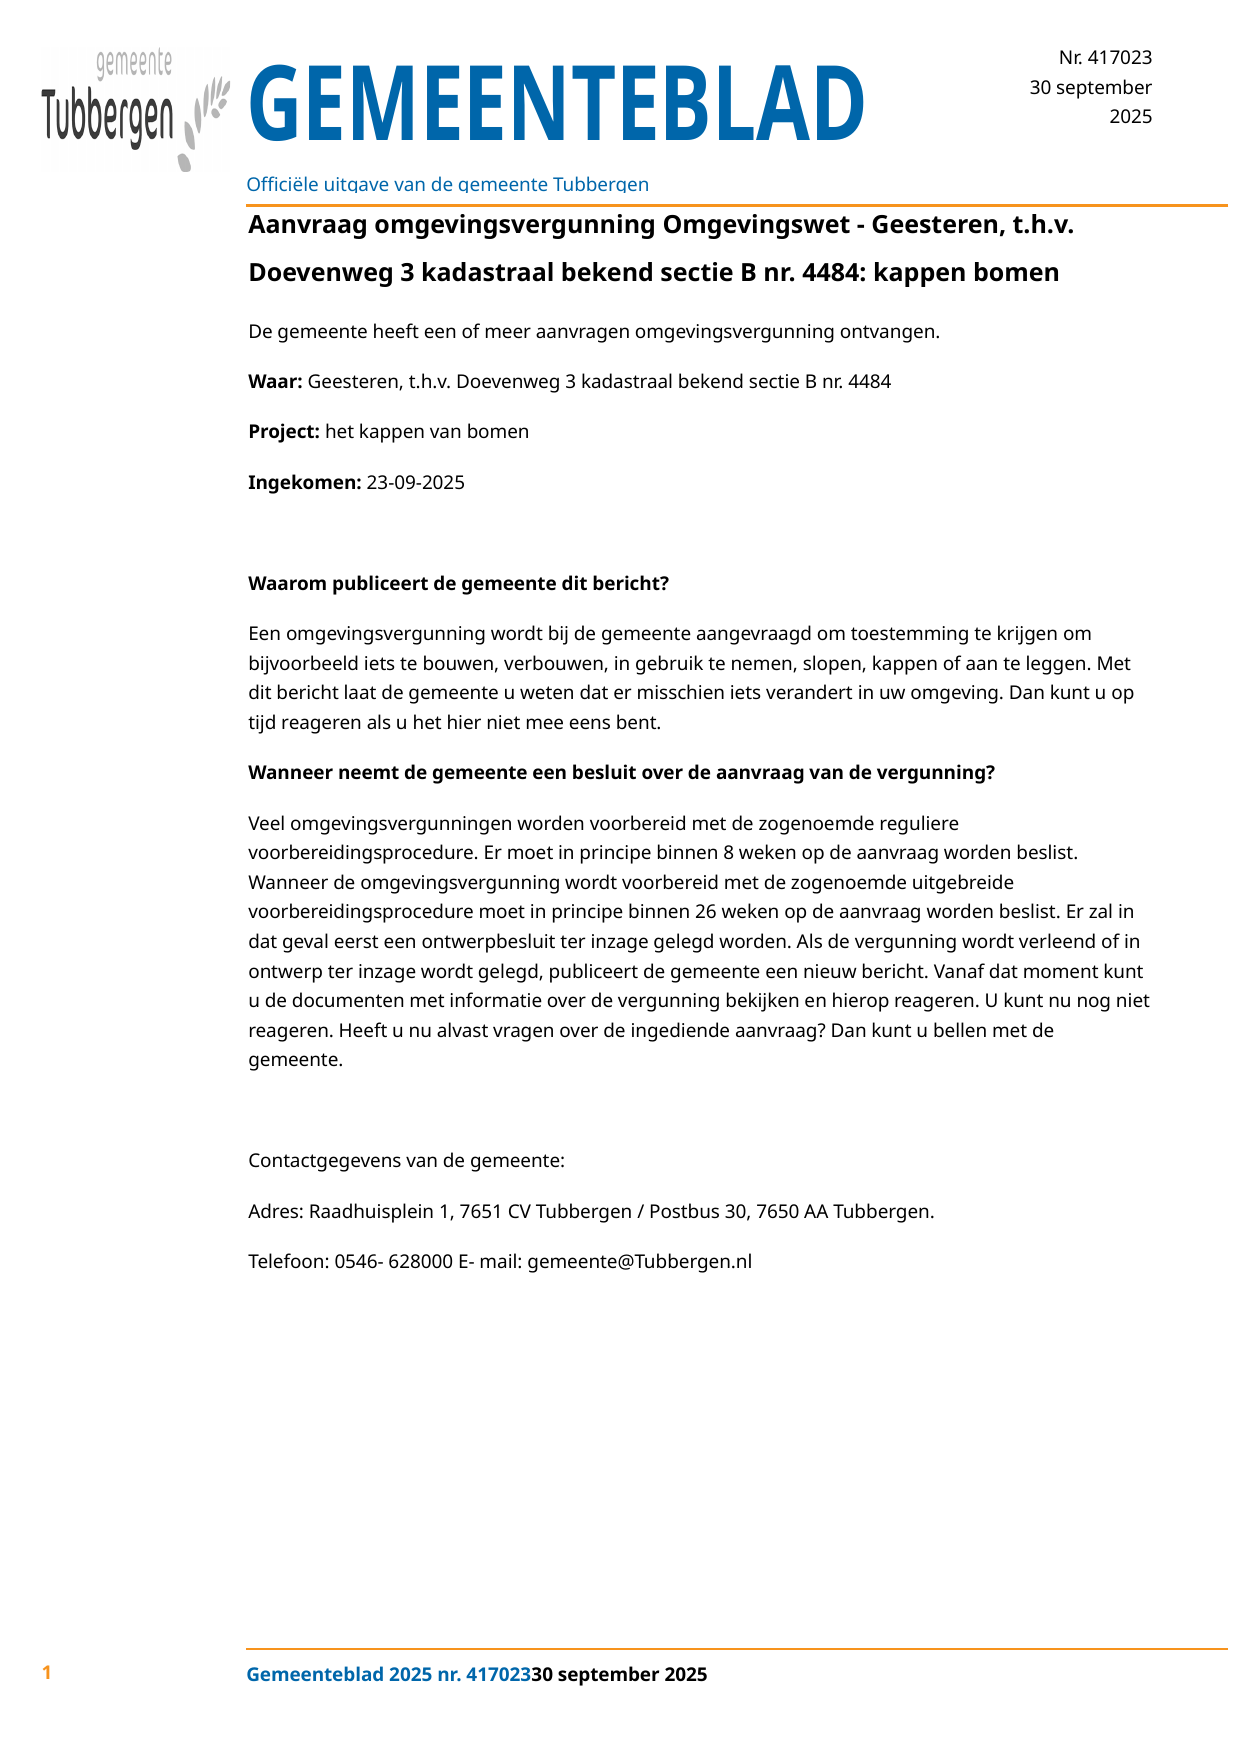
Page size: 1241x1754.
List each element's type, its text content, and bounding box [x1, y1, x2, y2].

text Telefoon: 0546- 628000 E- mail: gemeente@Tubbergen.nl [248, 1248, 1152, 1274]
text Ingekomen: 23-09-2025 [248, 469, 1152, 495]
text Wanneer neemt de gemeente een besluit over de aanvraag van de vergunning? [248, 759, 1152, 785]
picture [41, 47, 231, 172]
text Project: het kappen van bomen [248, 419, 1152, 444]
text Waar: Geesteren, t.h.v. Doevenweg 3 kadastraal bekend sectie B nr. 4484 [248, 368, 1152, 394]
text Veel omgevingsvergunningen worden voorbereid met de zogenoemde reguliere voorbereidingsprocedure. Er moet in principe binnen 8 weken op de aanvraag worden beslist. Wanneer de omgevingsvergunning wordt voorbereid met de zogenoemde uitgebreide voorbereidingsprocedure moet in principe binnen 26 weken op de aanvraag worden beslist. Er zal in dat geval eerst een ontwerpbesluit ter inzage gelegd worden. Als de vergunning wordt verleend of in ontwerp ter inzage wordt gelegd, publiceert de gemeente een nieuw bericht. Vanaf dat moment kunt u de documenten met informatie over de vergunning bekijken en hierop reageren. U kunt nu nog niet reageren. Heeft u nu alvast vragen over de ingediende aanvraag? Dan kunt u bellen met de gemeente. [248, 810, 1152, 1072]
text Contactgegevens van de gemeente: [248, 1147, 1152, 1173]
text De gemeente heeft een of meer aanvragen omgevingsvergunning ontvangen. [248, 318, 1152, 344]
text Adres: Raadhuisplein 1, 7651 CV Tubbergen / Postbus 30, 7650 AA Tubbergen. [248, 1198, 1152, 1224]
text Aanvraag omgevingsvergunning Omgevingswet - Geesteren, t.h.v. Doevenweg 3 kadastraal bekend sectie B nr. 4484: kappen bomen [248, 207, 1152, 288]
text Een omgevingsvergunning wordt bij de gemeente aangevraagd om toestemming te krijgen om bijvoorbeeld iets te bouwen, verbouwen, in gebruik te nemen, slopen, kappen of aan te leggen. Met dit bericht laat de gemeente u weten dat er misschien iets verandert in uw omgeving. Dan kunt u op tijd reageren als u het hier niet mee eens bent. [248, 620, 1152, 735]
text Waarom publiceert de gemeente dit bericht? [248, 570, 1152, 596]
